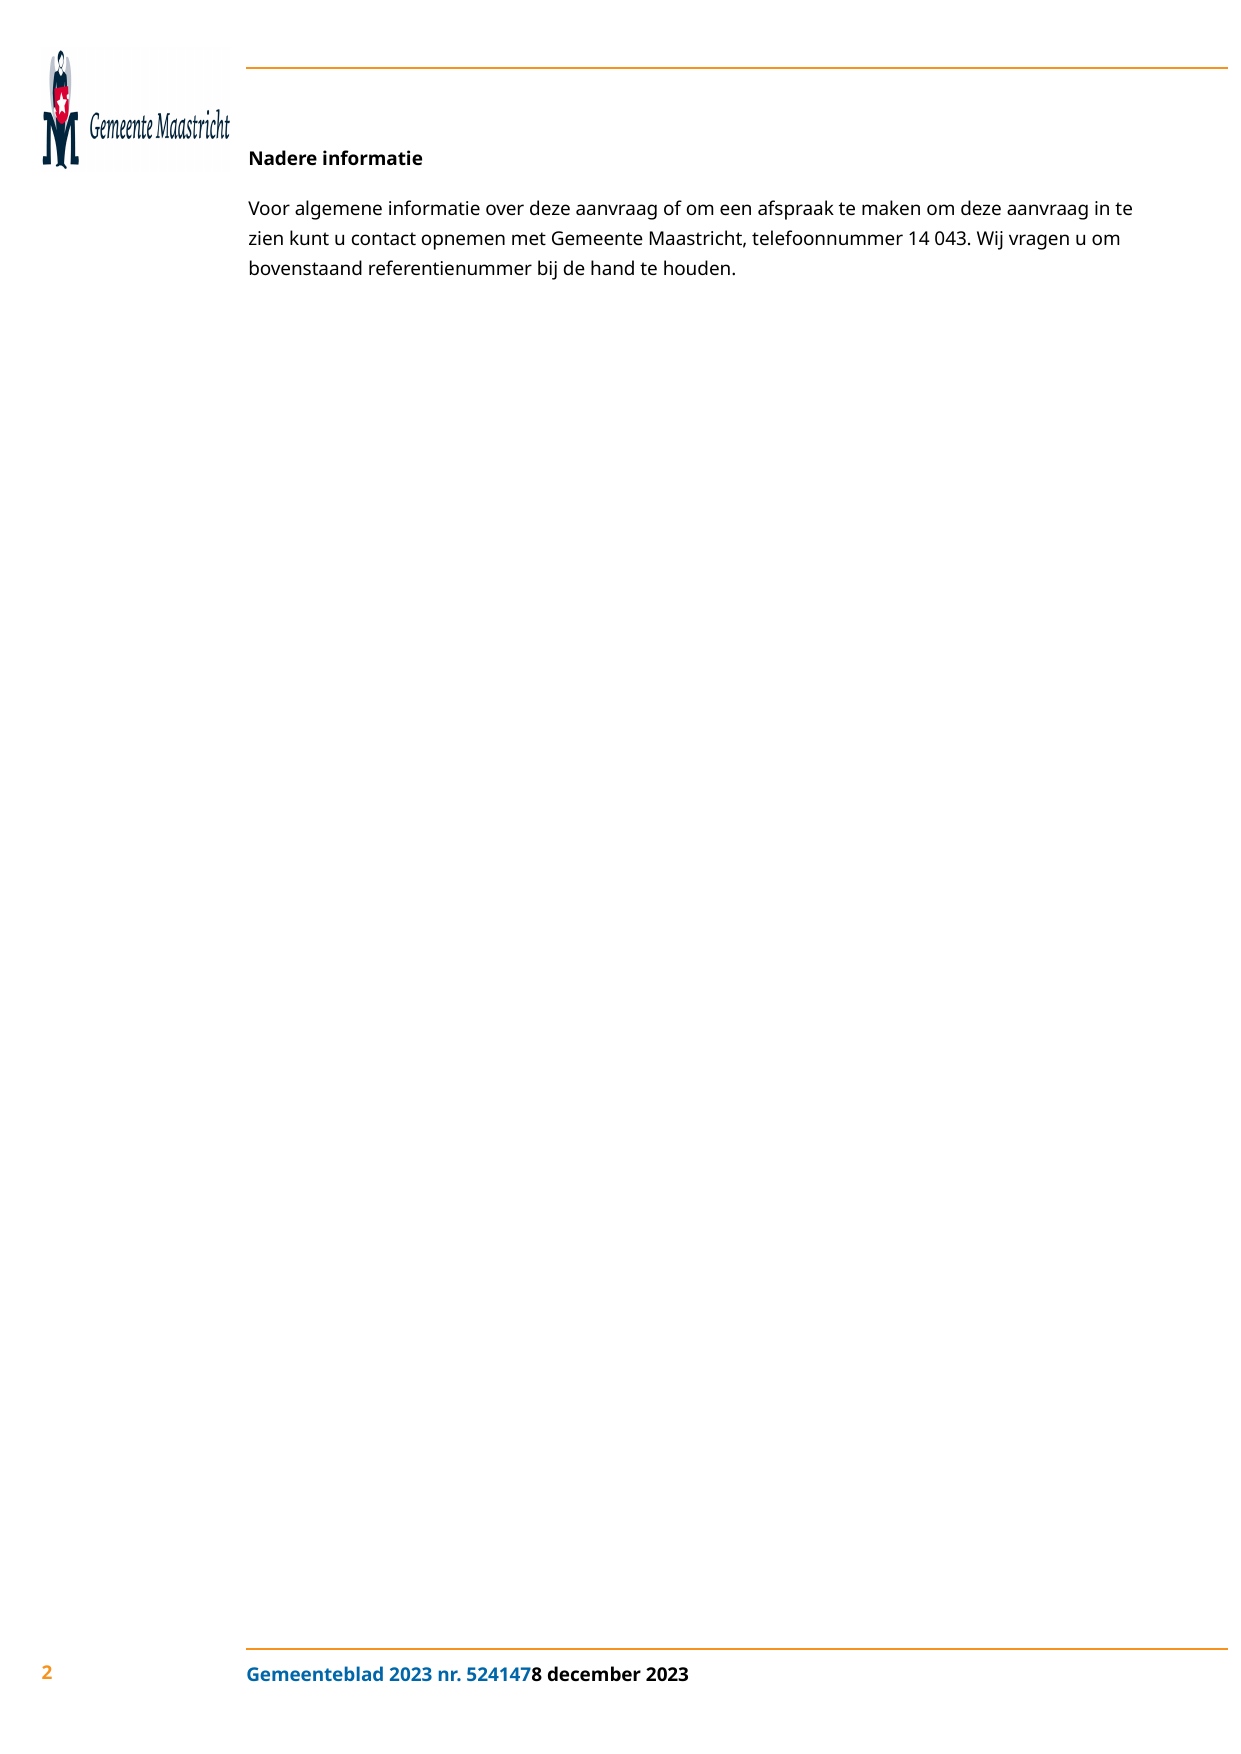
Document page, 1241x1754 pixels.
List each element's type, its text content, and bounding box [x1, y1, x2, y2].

picture [41, 47, 231, 172]
text Nadere informatie [248, 145, 1152, 171]
text Voor algemene informatie over deze aanvraag of om een afspraak te maken om deze aanvraag in te zien kunt u contact opnemen met Gemeente Maastricht, telefoonnummer 14 043. Wij vragen u om bovenstaand referentienummer bij de hand te houden. [248, 196, 1152, 281]
